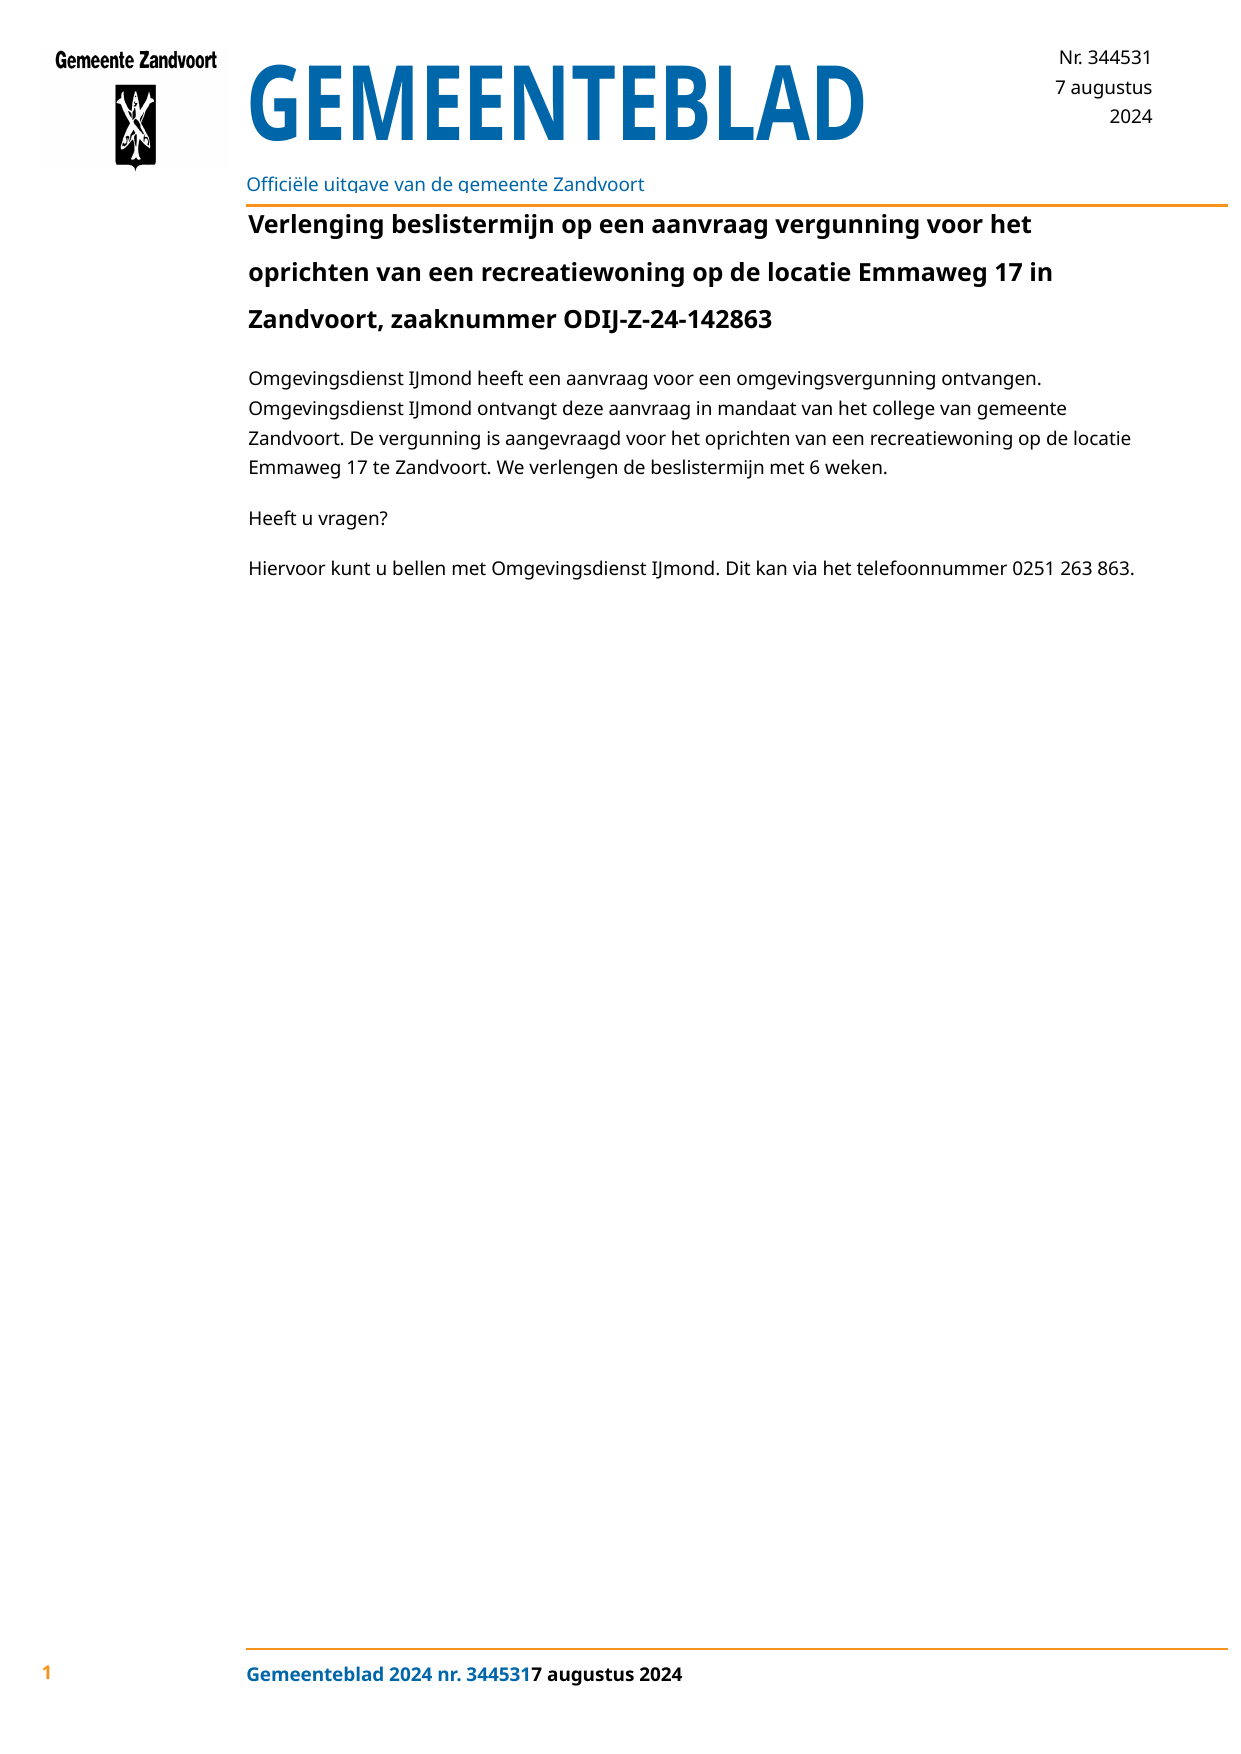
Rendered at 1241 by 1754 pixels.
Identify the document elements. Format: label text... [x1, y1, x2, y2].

text Verlenging beslistermijn op een aanvraag vergunning voor het oprichten van een recreatiewoning op de locatie Emmaweg 17 in Zandvoort, zaaknummer ODIJ-Z-24-142863 [248, 207, 1152, 336]
picture [41, 47, 231, 172]
text Omgevingsdienst IJmond heeft een aanvraag voor een omgevingsvergunning ontvangen. Omgevingsdienst IJmond ontvangt deze aanvraag in mandaat van het college van gemeente Zandvoort. De vergunning is aangevraagd voor het oprichten van een recreatiewoning op de locatie Emmaweg 17 te Zandvoort. We verlengen de beslistermijn met 6 weken. [248, 366, 1152, 480]
text Hiervoor kunt u bellen met Omgevingsdienst IJmond. Dit kan via het telefoonnummer 0251 263 863. [248, 555, 1152, 581]
text Heeft u vragen? [248, 505, 1152, 530]
